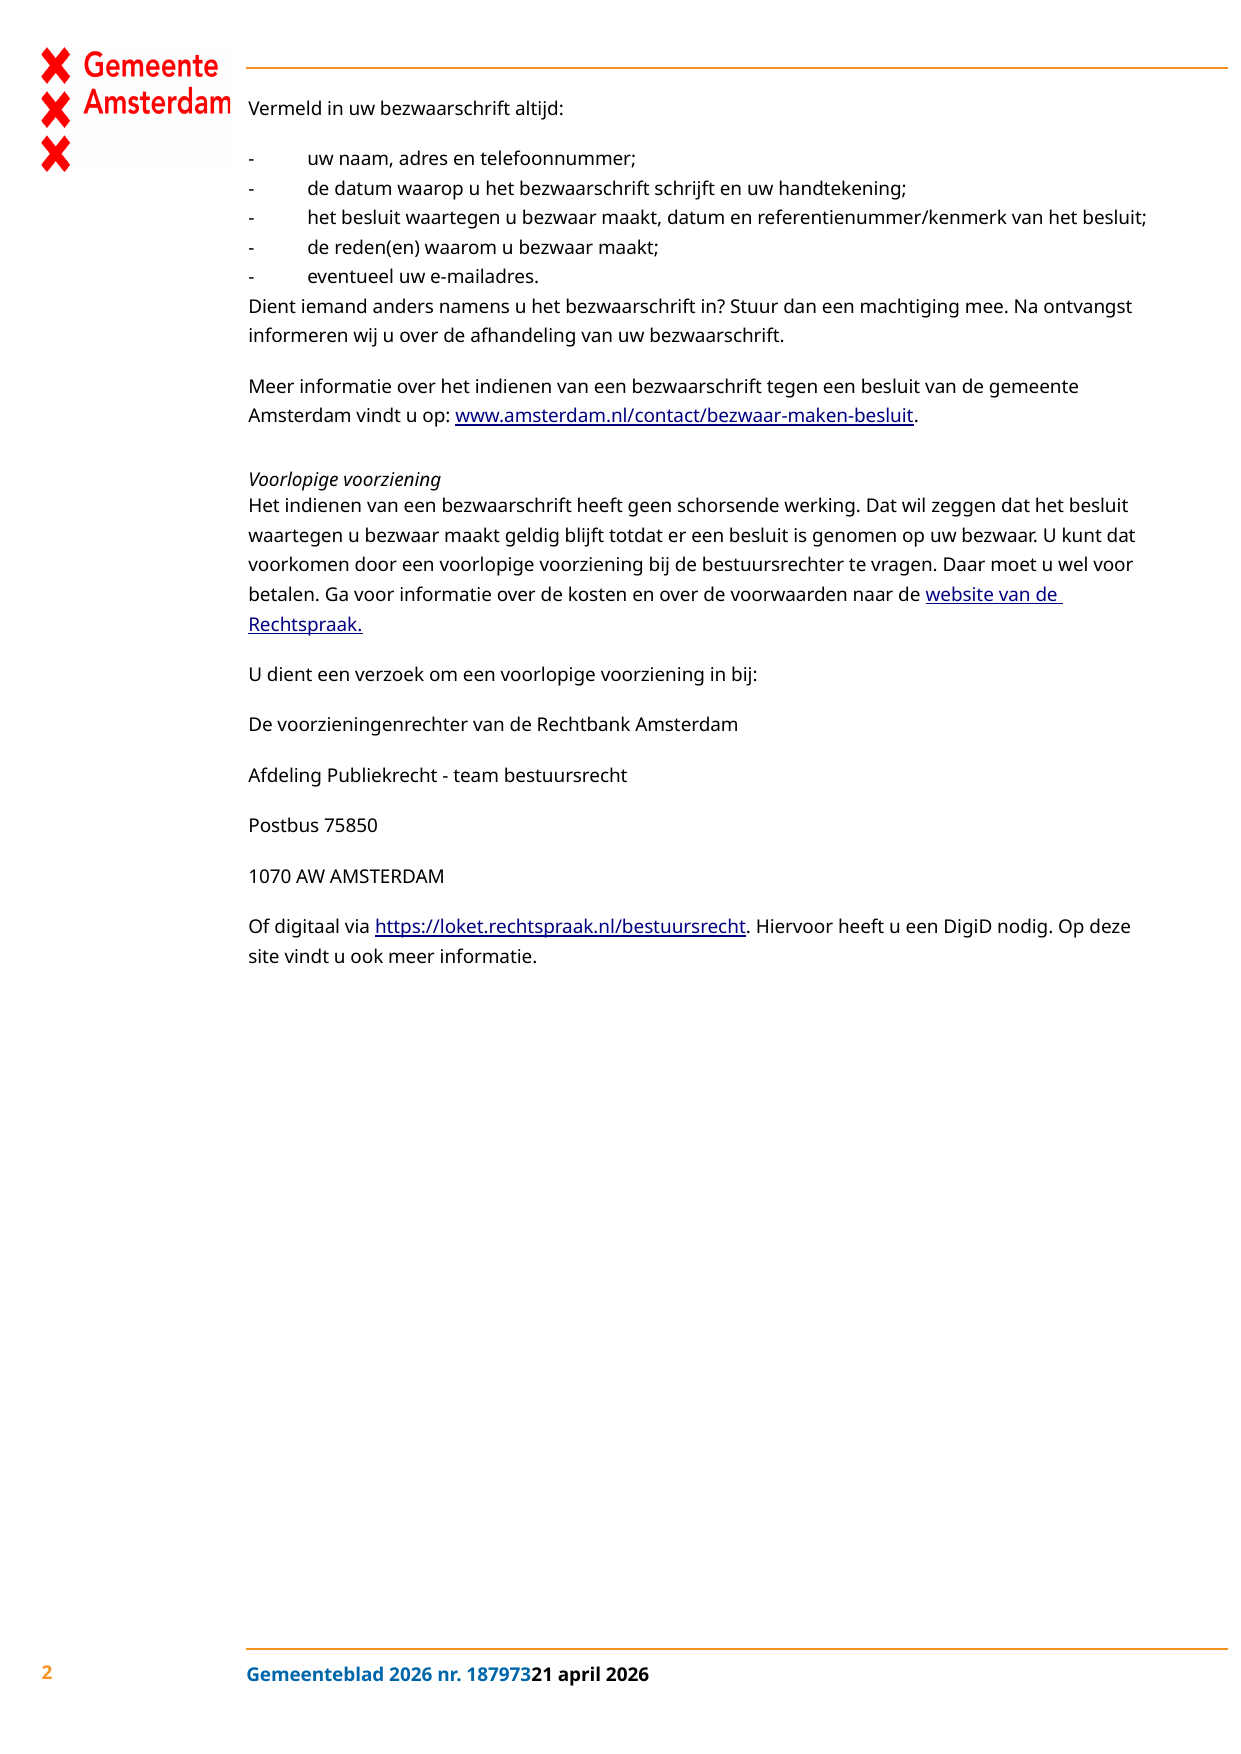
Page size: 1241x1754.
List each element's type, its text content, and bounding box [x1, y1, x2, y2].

list de reden(en) waarom u bezwaar maakt; [248, 234, 1152, 260]
text Dient iemand anders namens u het bezwaarschrift in? Stuur dan een machtiging mee. Na ontvangst informeren wij u over de afhandeling van uw bezwaarschrift. [248, 293, 1152, 348]
text Het indienen van een bezwaarschrift heeft geen schorsende werking. Dat wil zeggen dat het besluit waartegen u bezwaar maakt geldig blijft totdat er een besluit is genomen op uw bezwaar. U kunt dat voorkomen door een voorlopige voorziening bij de bestuursrechter te vragen. Daar moet u wel voor betalen. Ga voor informatie over de kosten en over de voorwaarden naar de website van de Rechtspraak. [248, 492, 1152, 636]
text Vermeld in uw bezwaarschrift altijd: [248, 95, 1152, 121]
text Postbus 75850 [248, 812, 1152, 838]
text U dient een verzoek om een voorlopige voorziening in bij: [248, 661, 1152, 687]
picture [41, 47, 231, 172]
text De voorzieningenrechter van de Rechtbank Amsterdam [248, 712, 1152, 737]
list uw naam, adres en telefoonnummer; [248, 145, 1152, 171]
list eventueel uw e-mailadres. [248, 263, 1152, 289]
text Meer informatie over het indienen van een bezwaarschrift tegen een besluit van de gemeente Amsterdam vindt u op: www.amsterdam.nl/contact/bezwaar-maken-besluit. [248, 373, 1152, 428]
list de datum waarop u het bezwaarschrift schrijft en uw handtekening; [248, 175, 1152, 201]
text Afdeling Publiekrecht - team bestuursrecht [248, 762, 1152, 788]
text Voorlopige voorziening [248, 467, 1152, 492]
text Of digitaal via https://loket.rechtspraak.nl/bestuursrecht. Hiervoor heeft u een DigiD nodig. Op deze site vindt u ook meer informatie. [248, 913, 1152, 968]
list het besluit waartegen u bezwaar maakt, datum en referentienummer/kenmerk van het besluit; [248, 204, 1152, 230]
text 1070 AW AMSTERDAM [248, 863, 1152, 888]
